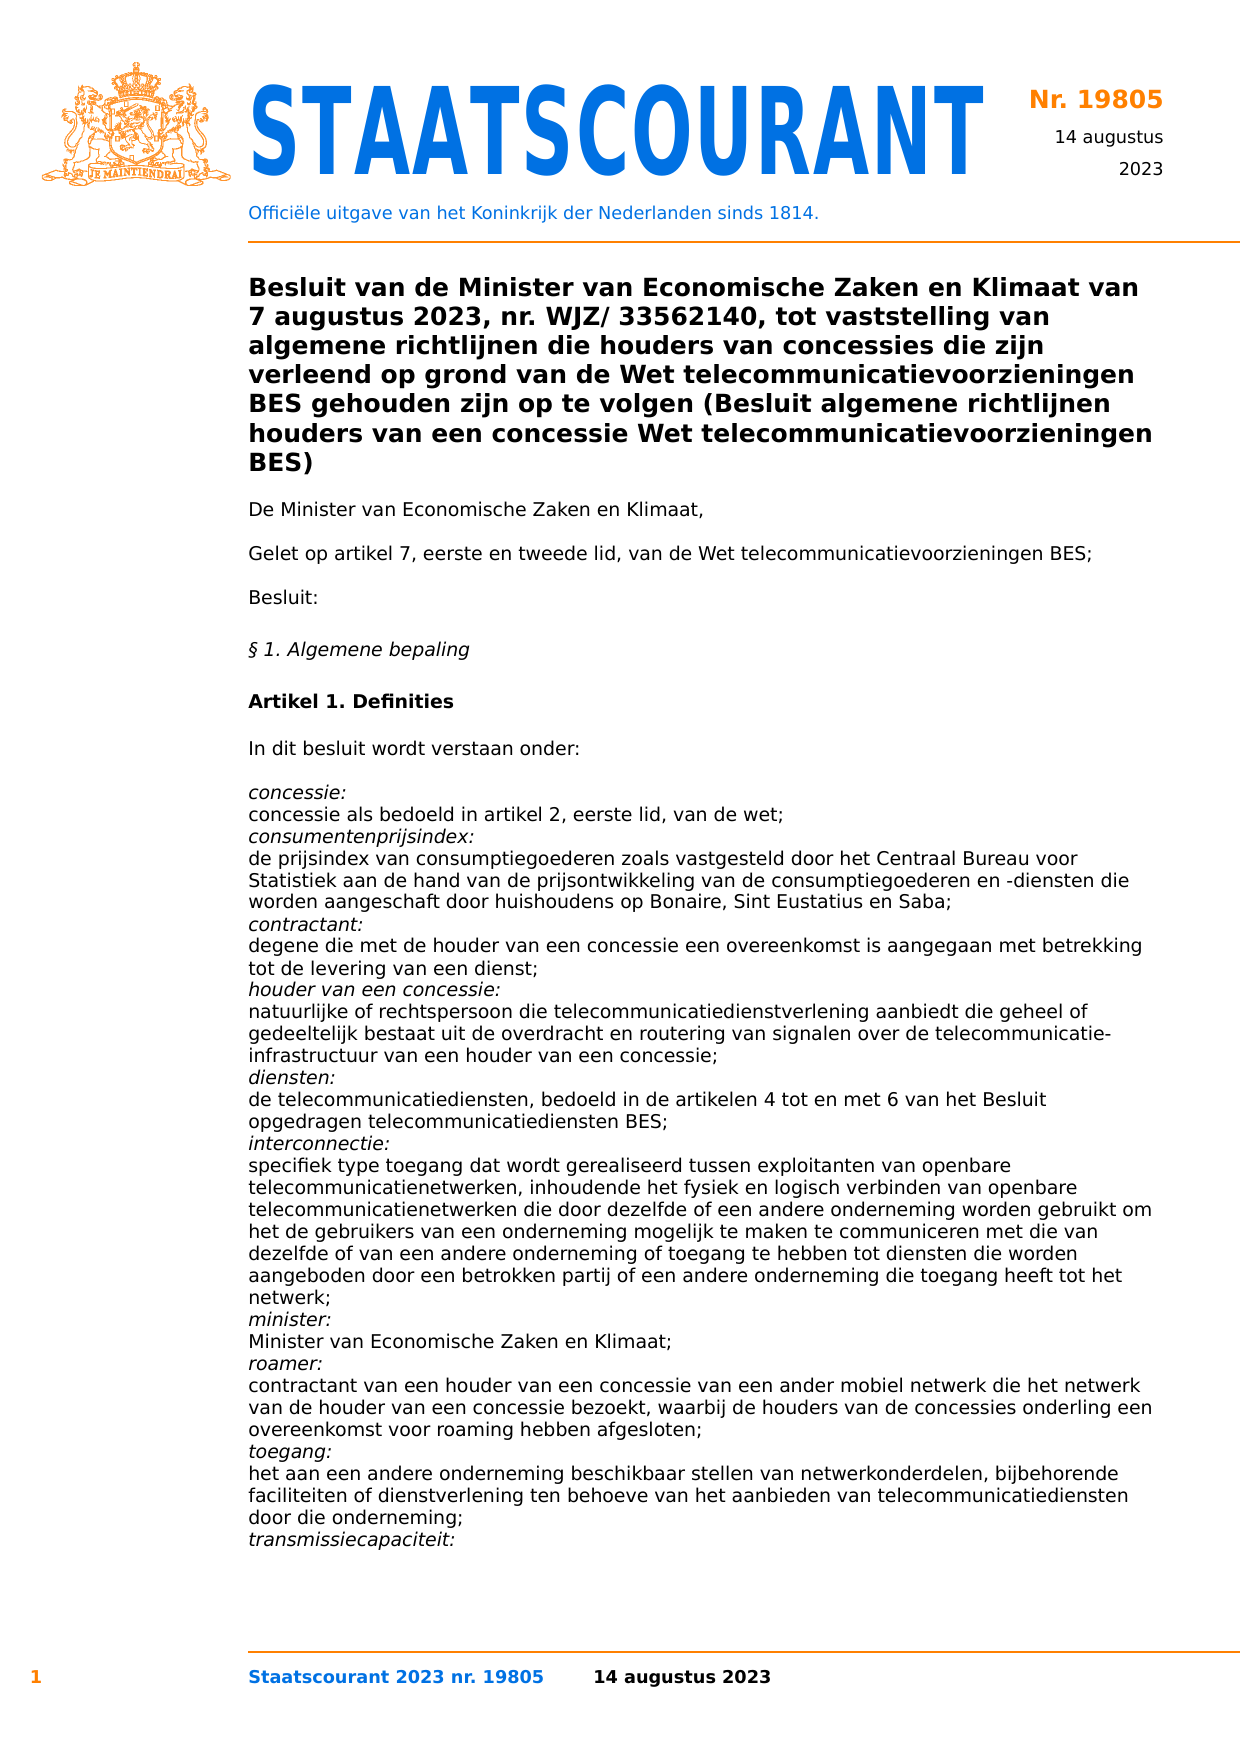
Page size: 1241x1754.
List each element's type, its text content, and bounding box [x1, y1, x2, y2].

text roamer: [248, 1353, 1163, 1375]
text transmissiecapaciteit: [248, 1529, 1163, 1551]
text In dit besluit wordt verstaan onder: [248, 738, 1163, 760]
text concessie als bedoeld in artikel 2, eerste lid, van de wet; [248, 803, 1163, 826]
text interconnectie: [248, 1133, 1163, 1155]
text toegang: [248, 1441, 1163, 1463]
table_cell Officiële uitgave van het Koninkrijk der Nederlanden sinds 1814. [248, 203, 1240, 241]
text natuurlijke of rechtspersoon die telecommunicatiedienstverlening aanbiedt die geheel of gedeeltelijk bestaat uit de overdracht en routering van signalen over de telecommunicatie-infrastructuur van een houder van een concessie; [248, 1001, 1163, 1067]
subtitle Besluit van de Minister van Economische Zaken en Klimaat van 7 augustus 2023, nr. WJZ/ 33562140, tot vaststelling van algemene richtlijnen die houders van concessies die zijn verleend op grond van de Wet telecommunicatievoorzieningen BES gehouden zijn op te volgen (Besluit algemene richtlijnen houders van een concessie Wet telecommunicatievoorzieningen BES) [248, 273, 1163, 477]
text contractant van een houder van een concessie van een ander mobiel netwerk die het netwerk van de houder van een concessie bezoekt, waarbij de houders van de concessies onderling een overeenkomst voor roaming hebben afgesloten; [248, 1375, 1163, 1441]
subtitle § 1. Algemene bepaling [248, 639, 1163, 661]
text Minister van Economische Zaken en Klimaat; [248, 1331, 1163, 1353]
text contractant: [248, 913, 1163, 935]
table_header STAATSCOURANT [248, 62, 998, 203]
text de prijsindex van consumptiegoederen zoals vastgesteld door het Centraal Bureau voor Statistiek aan de hand van de prijsontwikkeling van de consumptiegoederen en -diensten die worden aangeschaft door huishoudens op Bonaire, Sint Eustatius en Saba; [248, 847, 1163, 913]
text consumentenprijsindex: [248, 826, 1163, 847]
text minister: [248, 1309, 1163, 1331]
text degene die met de houder van een concessie een overeenkomst is aangegaan met betrekking tot de levering van een dienst; [248, 935, 1163, 979]
table_cell 2023 [998, 153, 1240, 203]
subtitle Artikel 1. Definities [248, 691, 1163, 713]
picture [41, 62, 231, 186]
text houder van een concessie: [248, 979, 1163, 1001]
text de telecommunicatiediensten, bedoeld in de artikelen 4 tot en met 6 van het Besluit opgedragen telecommunicatiediensten BES; [248, 1089, 1163, 1133]
text Gelet op artikel 7, eerste en tweede lid, van de Wet telecommunicatievoorzieningen BES; [248, 543, 1163, 565]
text De Minister van Economische Zaken en Klimaat, [248, 499, 1163, 521]
text specifiek type toegang dat wordt gerealiseerd tussen exploitanten van openbare telecommunicatienetwerken, inhoudende het fysiek en logisch verbinden van openbare telecommunicatienetwerken die door dezelfde of een andere onderneming worden gebruikt om het de gebruikers van een onderneming mogelijk te maken te communiceren met die van dezelfde of van een andere onderneming of toegang te hebben tot diensten die worden aangeboden door een betrokken partij of een andere onderneming die toegang heeft tot het netwerk; [248, 1155, 1163, 1309]
table_cell 14 augustus [998, 121, 1240, 153]
text concessie: [248, 782, 1163, 803]
table_header Nr. 19805 [998, 62, 1240, 121]
table_header [25, 62, 248, 241]
text Besluit: [248, 587, 1163, 609]
text diensten: [248, 1067, 1163, 1089]
text het aan een andere onderneming beschikbaar stellen van netwerkonderdelen, bijbehorende faciliteiten of dienstverlening ten behoeve van het aanbieden van telecommunicatiediensten door die onderneming; [248, 1463, 1163, 1529]
